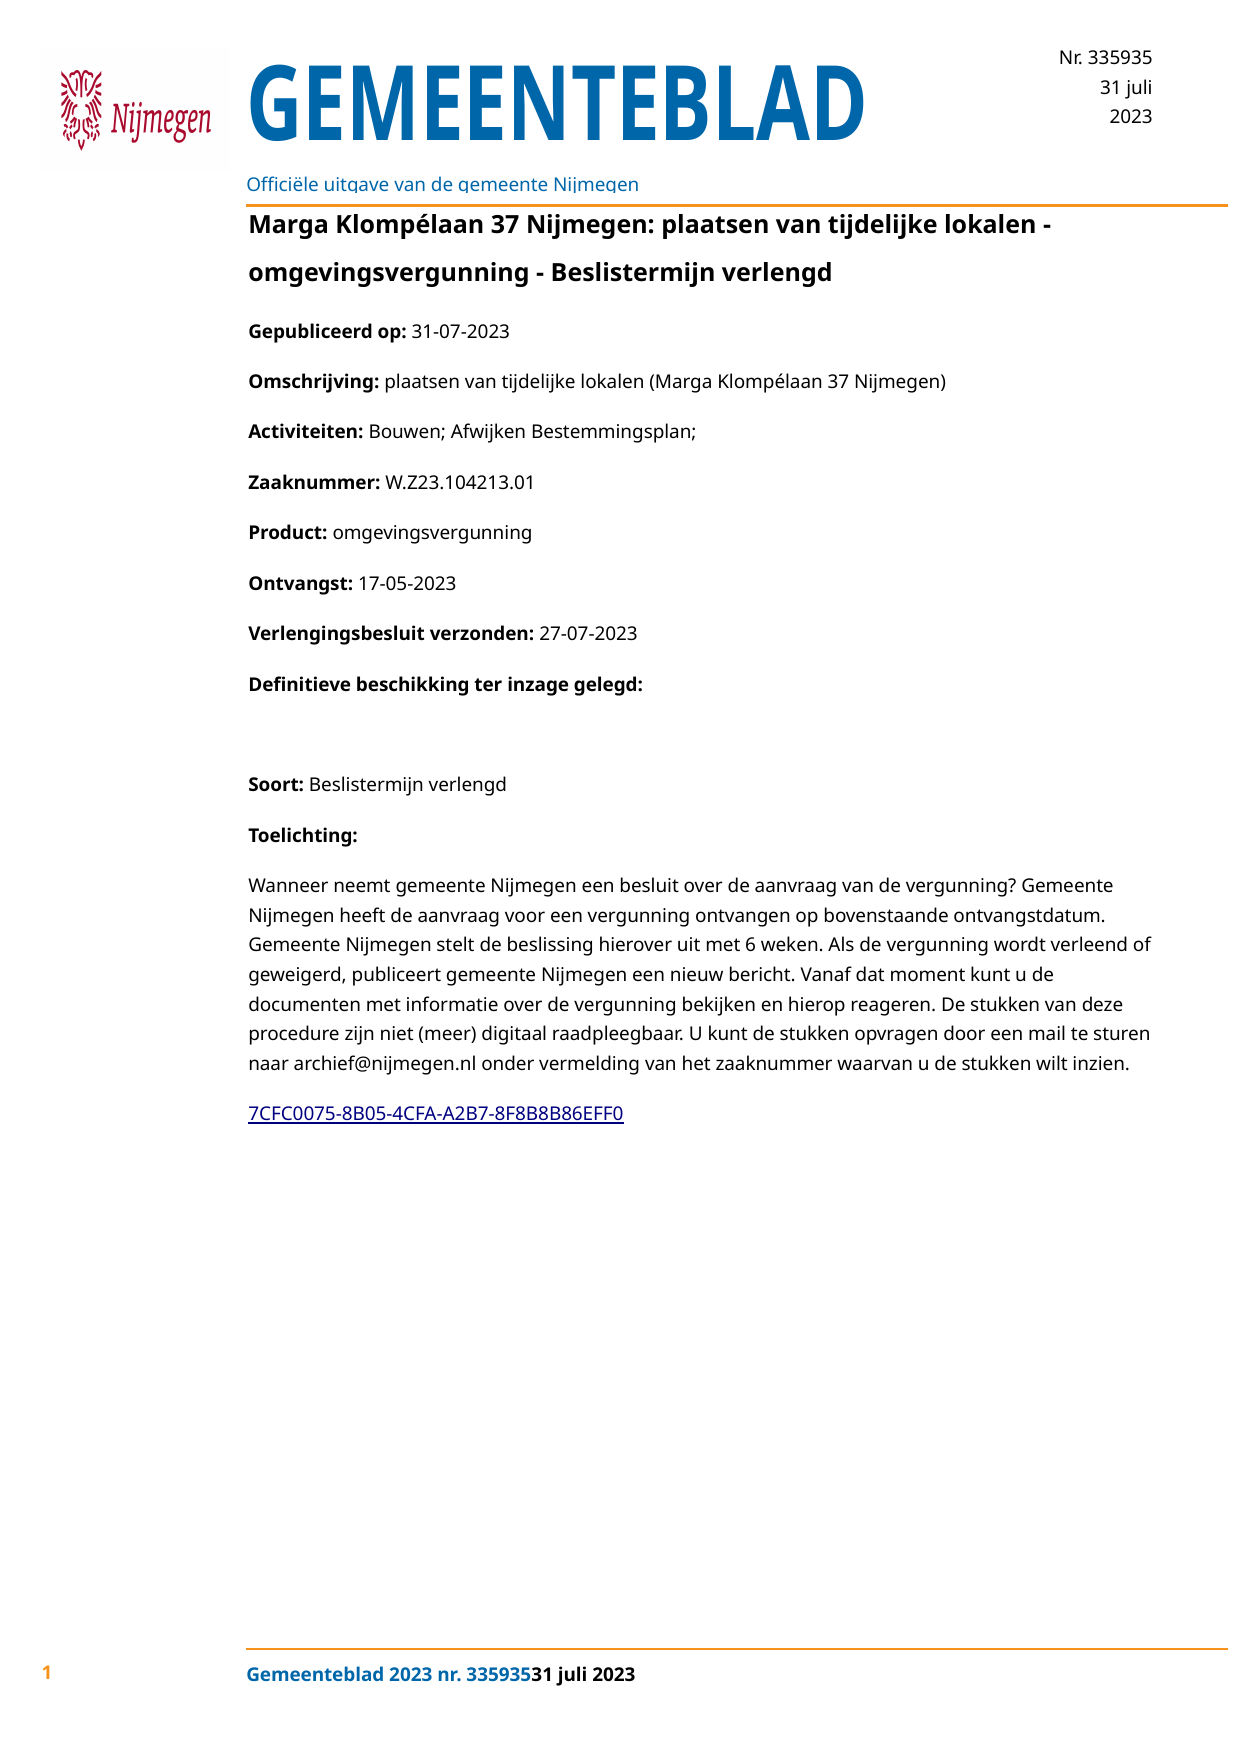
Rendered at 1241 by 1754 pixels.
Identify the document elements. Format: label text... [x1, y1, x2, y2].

text Omschrijving: plaatsen van tijdelijke lokalen (Marga Klompélaan 37 Nijmegen) [248, 368, 1152, 394]
text Marga Klompélaan 37 Nijmegen: plaatsen van tijdelijke lokalen - omgevingsvergunning - Beslistermijn verlengd [248, 207, 1152, 288]
text Gepubliceerd op: 31-07-2023 [248, 318, 1152, 344]
text Ontvangst: 17-05-2023 [248, 570, 1152, 596]
text Toelichting: [248, 822, 1152, 848]
text Definitieve beschikking ter inzage gelegd: [248, 671, 1152, 697]
text Wanneer neemt gemeente Nijmegen een besluit over de aanvraag van de vergunning? Gemeente Nijmegen heeft de aanvraag voor een vergunning ontvangen op bovenstaande ontvangstdatum. Gemeente Nijmegen stelt de beslissing hierover uit met 6 weken. Als de vergunning wordt verleend of geweigerd, publiceert gemeente Nijmegen een nieuw bericht. Vanaf dat moment kunt u de documenten met informatie over de vergunning bekijken en hierop reageren. De stukken van deze procedure zijn niet (meer) digitaal raadpleegbaar. U kunt de stukken opvragen door een mail te sturen naar archief@nijmegen.nl onder vermelding van het zaaknummer waarvan u de stukken wilt inzien. [248, 872, 1152, 1076]
text Verlengingsbesluit verzonden: 27-07-2023 [248, 620, 1152, 646]
picture [41, 47, 231, 172]
text Soort: Beslistermijn verlengd [248, 772, 1152, 797]
text Product: omgevingsvergunning [248, 519, 1152, 545]
text 7CFC0075-8B05-4CFA-A2B7-8F8B8B86EFF0 [248, 1100, 1152, 1126]
text Activiteiten: Bouwen; Afwijken Bestemmingsplan; [248, 419, 1152, 444]
text Zaaknummer: W.Z23.104213.01 [248, 469, 1152, 495]
